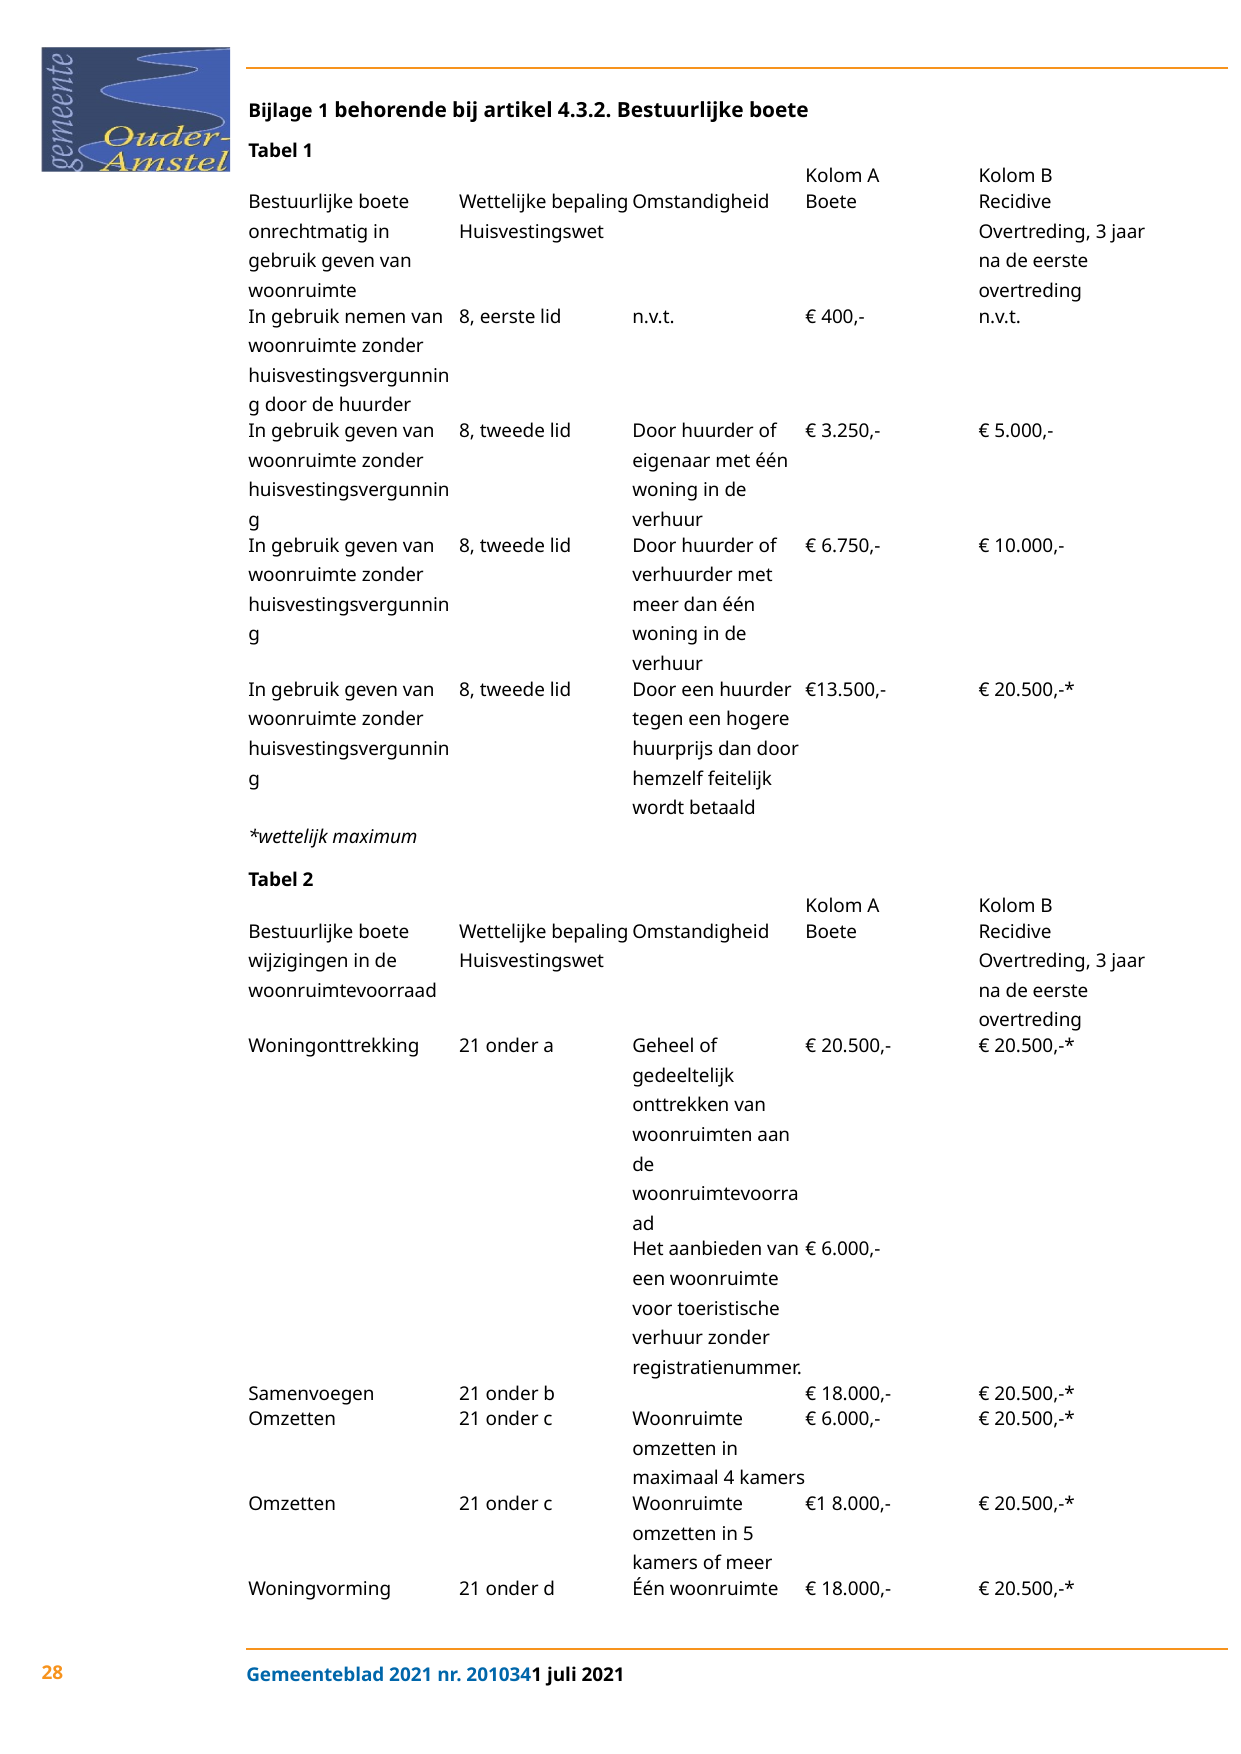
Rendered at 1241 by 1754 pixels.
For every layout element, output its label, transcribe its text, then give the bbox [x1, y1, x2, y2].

table_cell 8, tweede lid [459, 532, 632, 676]
table_cell € 10.000,- [978, 532, 1152, 676]
table_cell [248, 1236, 459, 1380]
table_cell 8, tweede lid [459, 418, 632, 532]
table_cell € 6.000,- [805, 1405, 978, 1490]
table_cell Omzetten [248, 1405, 459, 1490]
table_cell € 20.500,-* [978, 1033, 1152, 1236]
table_cell 21 onder c [459, 1405, 632, 1490]
table_cell [632, 1380, 805, 1405]
table_cell Woonruimte omzetten in 5 kamers of meer [632, 1490, 805, 1575]
table_cell Één woonruimte [632, 1575, 805, 1601]
table_cell Bestuurlijke boete wijzigingen in de woonruimtevoorraad [248, 918, 459, 1032]
table_cell Boete [805, 189, 978, 303]
table_header Kolom A [805, 163, 978, 188]
table_cell € 5.000,- [978, 418, 1152, 532]
table_cell Omstandigheid [632, 189, 805, 303]
picture [41, 47, 231, 172]
table_cell € 3.250,- [805, 418, 978, 532]
table_header [248, 892, 805, 918]
table_header Kolom A [805, 892, 978, 918]
table_header Kolom B [978, 892, 1152, 918]
table_cell [459, 1236, 632, 1380]
table_cell Het aanbieden van een woonruimte voor toeristische verhuur zonder registratienummer. [632, 1236, 805, 1380]
table_cell Woningonttrekking [248, 1033, 459, 1236]
table_cell Door huurder of verhuurder met meer dan één woning in de verhuur [632, 532, 805, 676]
table_cell Omzetten [248, 1490, 459, 1575]
table_cell Bestuurlijke boete onrechtmatig in gebruik geven van woonruimte [248, 189, 459, 303]
text Bijlage 1 behorende bij artikel 4.3.2. Bestuurlijke boete [248, 95, 1152, 123]
table_cell 21 onder c [459, 1490, 632, 1575]
table_cell € 20.500,-* [978, 676, 1152, 820]
table_cell In gebruik geven van woonruimte zonder huisvestingsvergunning [248, 532, 459, 676]
text *wettelijk maximum [248, 823, 1152, 849]
table_cell In gebruik nemen van woonruimte zonder huisvestingsvergunning door de huurder [248, 303, 459, 417]
text Tabel 1 [248, 137, 1152, 163]
table_cell € 400,- [805, 303, 978, 417]
table_cell In gebruik geven van woonruimte zonder huisvestingsvergunning [248, 418, 459, 532]
table_cell Door huurder of eigenaar met één woning in de verhuur [632, 418, 805, 532]
table_cell € 20.500,-* [978, 1405, 1152, 1490]
table_cell Omstandigheid [632, 918, 805, 1032]
table_cell € 6.750,- [805, 532, 978, 676]
table_cell Recidive Overtreding, 3 jaar na de eerste overtreding [978, 189, 1152, 303]
table_cell € 20.500,-* [978, 1490, 1152, 1575]
table_cell 21 onder d [459, 1575, 632, 1601]
table_cell Boete [805, 918, 978, 1032]
table_cell Woningvorming [248, 1575, 459, 1601]
text Tabel 2 [248, 866, 1152, 892]
table_cell € 20.500,-* [978, 1575, 1152, 1601]
table_cell In gebruik geven van woonruimte zonder huisvestingsvergunning [248, 676, 459, 820]
table_cell 8, tweede lid [459, 676, 632, 820]
table_cell 21 onder b [459, 1380, 632, 1405]
table_header Kolom B [978, 163, 1152, 188]
table_cell Woonruimte omzetten in maximaal 4 kamers [632, 1405, 805, 1490]
table_cell Geheel of gedeeltelijk onttrekken van woonruimten aan de woonruimtevoorraad [632, 1033, 805, 1236]
table_cell € 6.000,- [805, 1236, 978, 1380]
table_cell € 18.000,- [805, 1575, 978, 1601]
table_cell €1 8.000,- [805, 1490, 978, 1575]
table_header [248, 163, 805, 188]
table_cell Wettelijke bepaling Huisvestingswet [459, 918, 632, 1032]
table_cell n.v.t. [978, 303, 1152, 417]
table_cell 8, eerste lid [459, 303, 632, 417]
table_cell € 18.000,- [805, 1380, 978, 1405]
table_cell 21 onder a [459, 1033, 632, 1236]
table_cell [978, 1236, 1152, 1380]
table_cell Wettelijke bepaling Huisvestingswet [459, 189, 632, 303]
table_cell Door een huurder tegen een hogere huurprijs dan door hemzelf feitelijk wordt betaald [632, 676, 805, 820]
table_cell €13.500,- [805, 676, 978, 820]
table_cell € 20.500,- [805, 1033, 978, 1236]
table_cell Samenvoegen [248, 1380, 459, 1405]
table_cell € 20.500,-* [978, 1380, 1152, 1405]
table_cell Recidive Overtreding, 3 jaar na de eerste overtreding [978, 918, 1152, 1032]
table_cell n.v.t. [632, 303, 805, 417]
